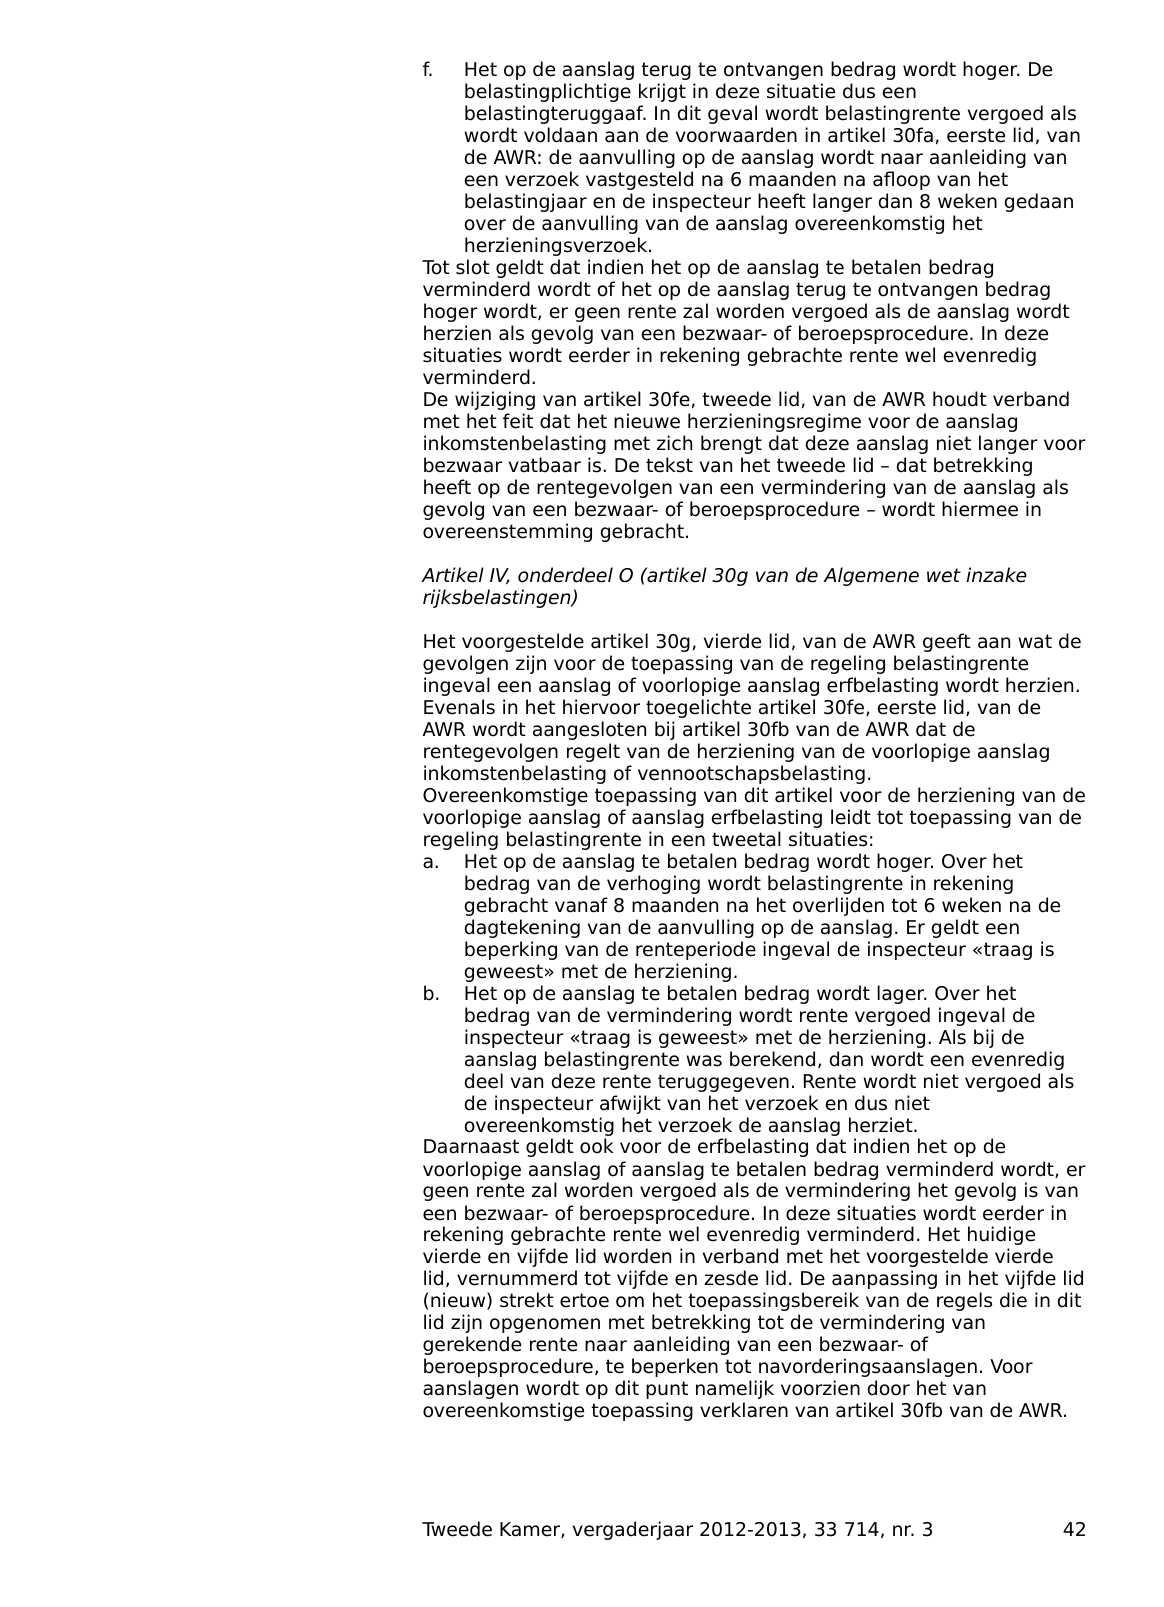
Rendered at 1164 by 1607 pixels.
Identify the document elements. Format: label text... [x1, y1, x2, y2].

text Het voorgestelde artikel 30g, vierde lid, van de AWR geeft aan wat de gevolgen zijn voor de toepassing van de regeling belastingrente ingeval een aanslag of voorlopige aanslag erfbelasting wordt herzien. Evenals in het hiervoor toegelichte artikel 30fe, eerste lid, van de AWR wordt aangesloten bij artikel 30fb van de AWR dat de rentegevolgen regelt van de herziening van de voorlopige aanslag inkomstenbelasting of vennootschapsbelasting. [422, 631, 1087, 785]
text b. Het op de aanslag te betalen bedrag wordt lager. Over het bedrag van de vermindering wordt rente vergoed ingeval de inspecteur «traag is geweest» met de herziening. Als bij de aanslag belastingrente was berekend, dan wordt een evenredig deel van deze rente teruggegeven. Rente wordt niet vergoed als de inspecteur afwijkt van het verzoek en dus niet overeenkomstig het verzoek de aanslag herziet. [422, 983, 1087, 1136]
text De wijziging van artikel 30fe, tweede lid, van de AWR houdt verband met het feit dat het nieuwe herzieningsregime voor de aanslag inkomstenbelasting met zich brengt dat deze aanslag niet langer voor bezwaar vatbaar is. De tekst van het tweede lid – dat betrekking heeft op de rentegevolgen van een vermindering van de aanslag als gevolg van een bezwaar- of beroepsprocedure – wordt hiermee in overeenstemming gebracht. [422, 389, 1087, 543]
text Tot slot geldt dat indien het op de aanslag te betalen bedrag verminderd wordt of het op de aanslag terug te ontvangen bedrag hoger wordt, er geen rente zal worden vergoed als de aanslag wordt herzien als gevolg van een bezwaar- of beroepsprocedure. In deze situaties wordt eerder in rekening gebrachte rente wel evenredig verminderd. [422, 257, 1087, 389]
text Overeenkomstige toepassing van dit artikel voor de herziening van de voorlopige aanslag of aanslag erfbelasting leidt tot toepassing van de regeling belastingrente in een tweetal situaties: [422, 785, 1087, 851]
text f. Het op de aanslag terug te ontvangen bedrag wordt hoger. De belastingplichtige krijgt in deze situatie dus een belastingteruggaaf. In dit geval wordt belastingrente vergoed als wordt voldaan aan de voorwaarden in artikel 30fa, eerste lid, van de AWR: de aanvulling op de aanslag wordt naar aanleiding van een verzoek vastgesteld na 6 maanden na afloop van het belastingjaar en de inspecteur heeft langer dan 8 weken gedaan over de aanvulling van de aanslag overeenkomstig het herzieningsverzoek. [422, 59, 1087, 257]
subtitle Artikel IV, onderdeel O (artikel 30g van de Algemene wet inzake rijksbelastingen) [422, 565, 1087, 609]
text Daarnaast geldt ook voor de erfbelasting dat indien het op de voorlopige aanslag of aanslag te betalen bedrag verminderd wordt, er geen rente zal worden vergoed als de vermindering het gevolg is van een bezwaar- of beroepsprocedure. In deze situaties wordt eerder in rekening gebrachte rente wel evenredig verminderd. Het huidige vierde en vijfde lid worden in verband met het voorgestelde vierde lid, vernummerd tot vijfde en zesde lid. De aanpassing in het vijfde lid (nieuw) strekt ertoe om het toepassingsbereik van de regels die in dit lid zijn opgenomen met betrekking tot de vermindering van gerekende rente naar aanleiding van een bezwaar- of beroepsprocedure, te beperken tot navorderingsaanslagen. Voor aanslagen wordt op dit punt namelijk voorzien door het van overeenkomstige toepassing verklaren van artikel 30fb van de AWR. [422, 1136, 1087, 1422]
text a. Het op de aanslag te betalen bedrag wordt hoger. Over het bedrag van de verhoging wordt belastingrente in rekening gebracht vanaf 8 maanden na het overlijden tot 6 weken na de dagtekening van de aanvulling op de aanslag. Er geldt een beperking van de renteperiode ingeval de inspecteur «traag is geweest» met de herziening. [422, 851, 1087, 983]
